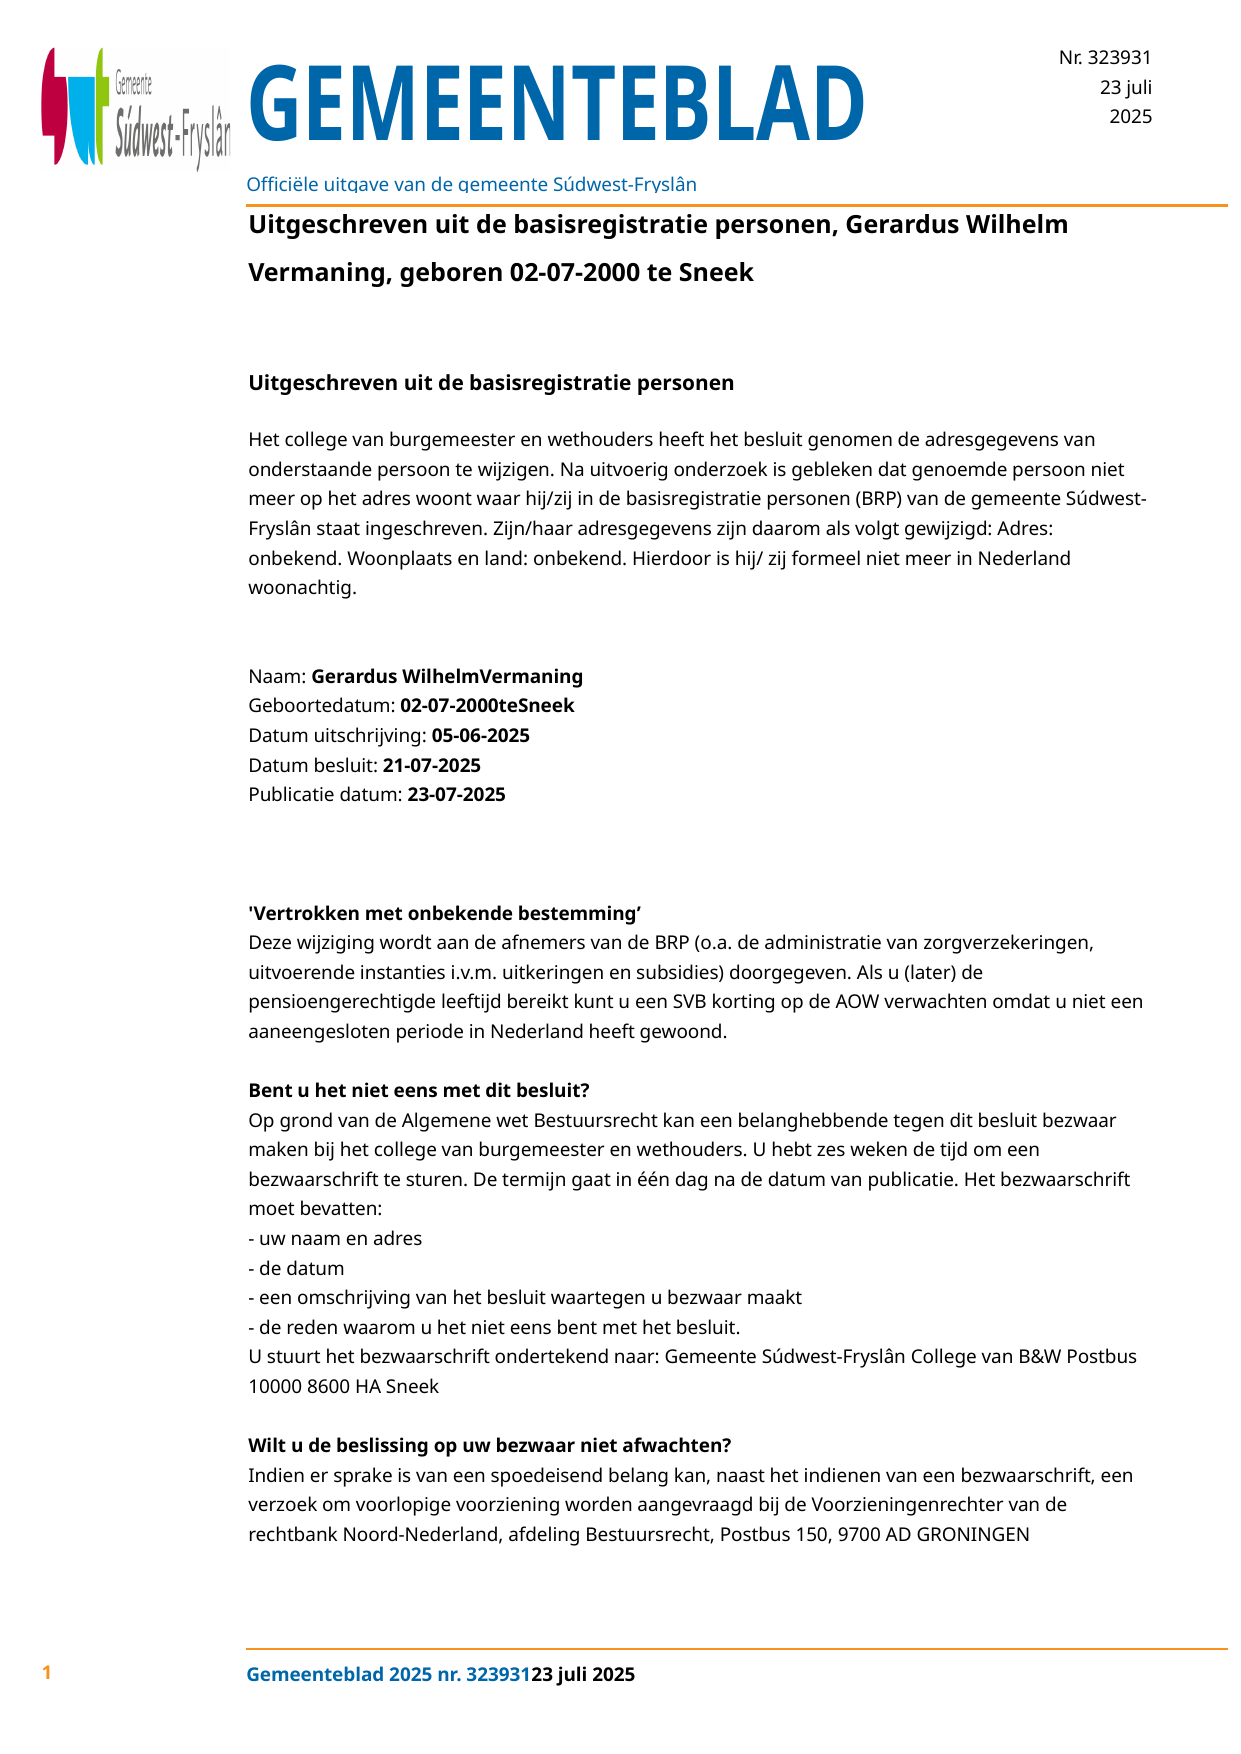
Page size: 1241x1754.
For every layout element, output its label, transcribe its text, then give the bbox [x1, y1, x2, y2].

text Publicatie datum: 23-07-2025 [248, 781, 1152, 807]
text U stuurt het bezwaarschrift ondertekend naar: Gemeente Súdwest-Fryslân College van B&W Postbus 10000 8600 HA Sneek [248, 1343, 1152, 1399]
text Naam: Gerardus WilhelmVermaning [248, 663, 1152, 689]
text 'Vertrokken met onbekende bestemming’ [248, 900, 1152, 925]
text Geboortedatum: 02-07-2000teSneek [248, 693, 1152, 718]
text Deze wijziging wordt aan de afnemers van de BRP (o.a. de administratie van zorgverzekeringen, uitvoerende instanties i.v.m. uitkeringen en subsidies) doorgegeven. Als u (later) de pensioengerechtigde leeftijd bereikt kunt u een SVB korting op de AOW verwachten omdat u niet een aaneengesloten periode in Nederland heeft gewoond. [248, 929, 1152, 1044]
text Datum uitschrijving: 05-06-2025 [248, 722, 1152, 748]
text - een omschrijving van het besluit waartegen u bezwaar maakt [248, 1284, 1152, 1310]
text - de datum [248, 1255, 1152, 1280]
text Datum besluit: 21-07-2025 [248, 752, 1152, 777]
text Uitgeschreven uit de basisregistratie personen [248, 368, 1152, 397]
text Het college van burgemeester en wethouders heeft het besluit genomen de adresgegevens van onderstaande persoon te wijzigen. Na uitvoerig onderzoek is gebleken dat genoemde persoon niet meer op het adres woont waar hij/zij in de basisregistratie personen (BRP) van de gemeente Súdwest-Fryslân staat ingeschreven. Zijn/haar adresgegevens zijn daarom als volgt gewijzigd: Adres: onbekend. Woonplaats en land: onbekend. Hierdoor is hij/ zij formeel niet meer in Nederland woonachtig. [248, 426, 1152, 600]
picture [41, 47, 231, 172]
text Uitgeschreven uit de basisregistratie personen, Gerardus Wilhelm Vermaning, geboren 02-07-2000 te Sneek [248, 207, 1152, 288]
text Wilt u de beslissing op uw bezwaar niet afwachten? [248, 1432, 1152, 1458]
text Bent u het niet eens met dit besluit? [248, 1077, 1152, 1103]
text Op grond van de Algemene wet Bestuursrecht kan een belanghebbende tegen dit besluit bezwaar maken bij het college van burgemeester en wethouders. U hebt zes weken de tijd om een bezwaarschrift te sturen. De termijn gaat in één dag na de datum van publicatie. Het bezwaarschrift moet bevatten: [248, 1107, 1152, 1221]
text - de reden waarom u het niet eens bent met het besluit. [248, 1314, 1152, 1339]
text - uw naam en adres [248, 1225, 1152, 1251]
text Indien er sprake is van een spoedeisend belang kan, naast het indienen van een bezwaarschrift, een verzoek om voorlopige voorziening worden aangevraagd bij de Voorzieningenrechter van de rechtbank Noord-Nederland, afdeling Bestuursrecht, Postbus 150, 9700 AD GRONINGEN [248, 1462, 1152, 1547]
